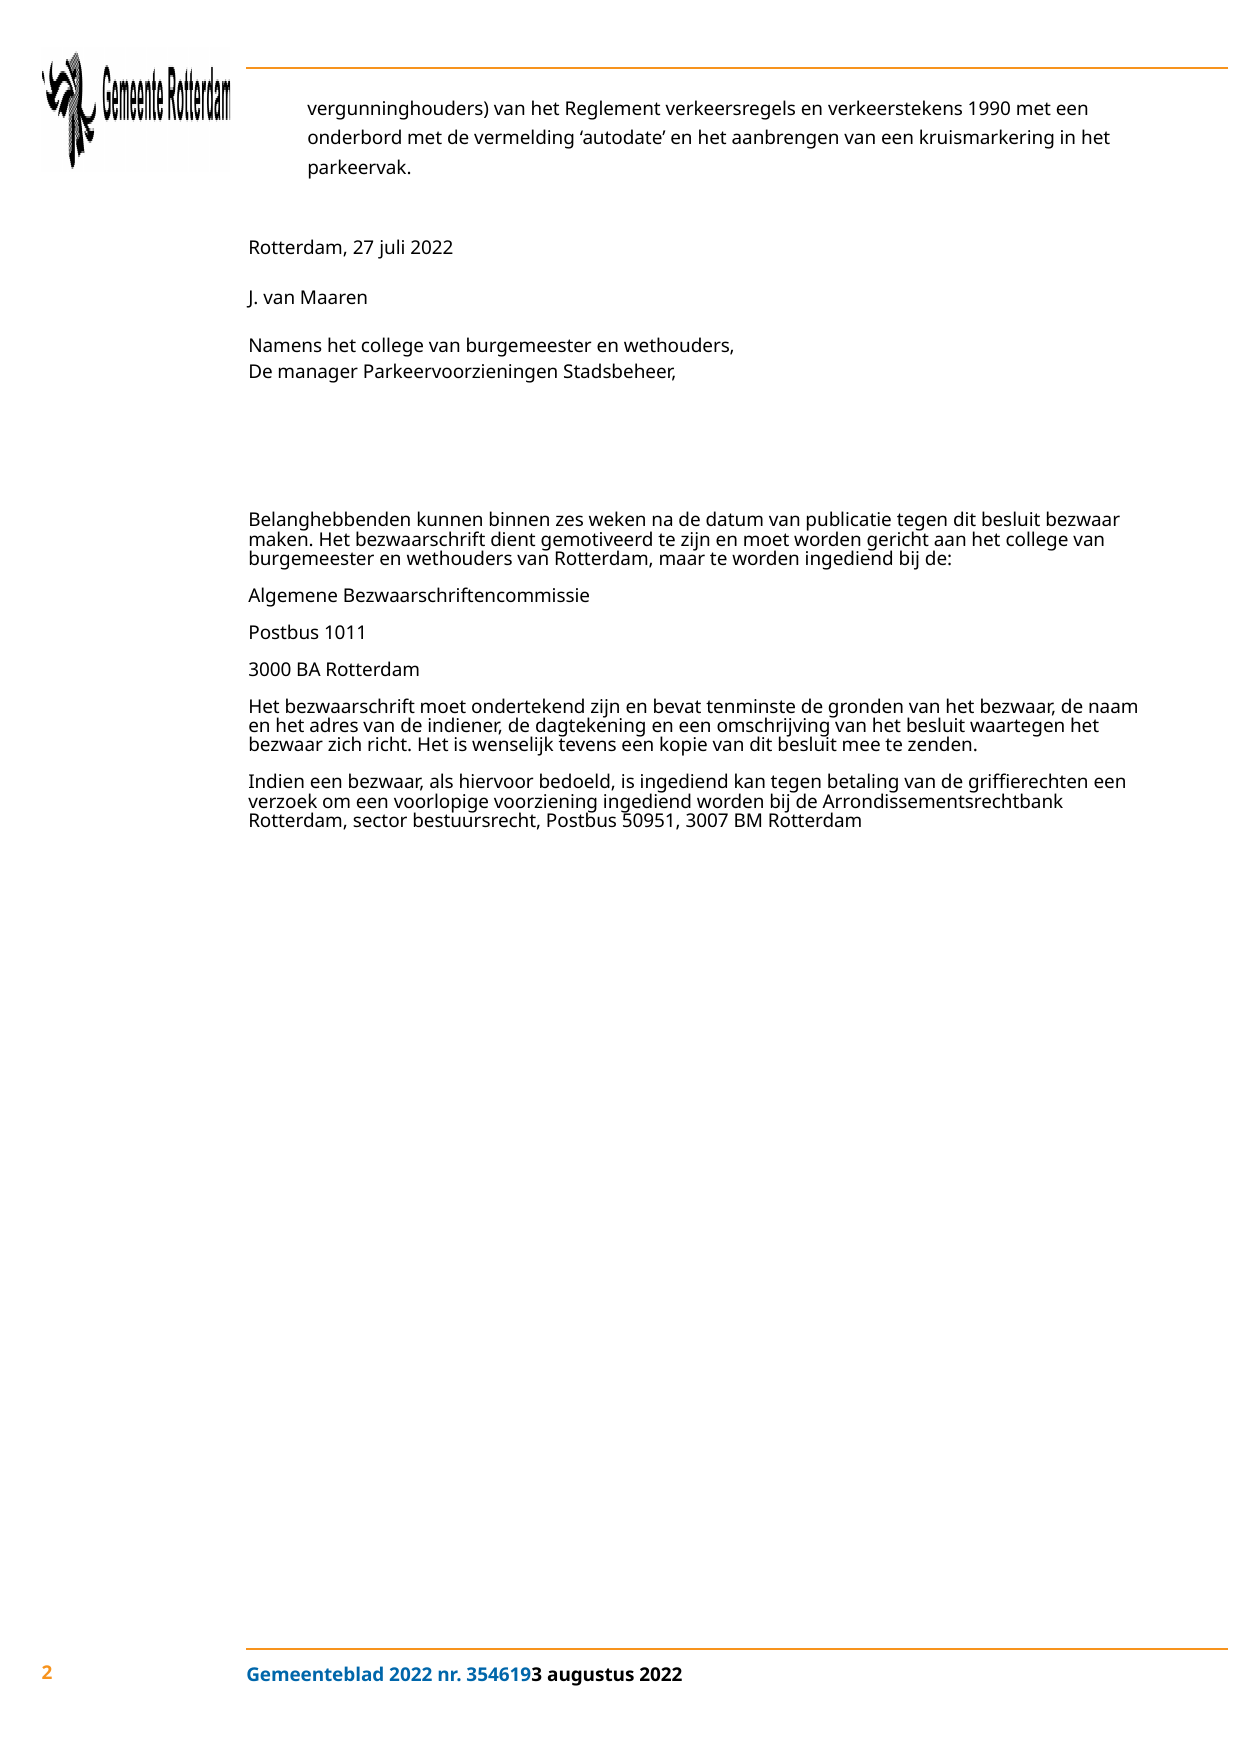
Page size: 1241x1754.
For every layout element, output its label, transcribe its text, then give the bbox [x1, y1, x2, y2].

text Het bezwaarschrift moet ondertekend zijn en bevat tenminste de gronden van het bezwaar, de naam en het adres van de indiener, de dagtekening en een omschrijving van het besluit waartegen het bezwaar zich richt. Het is wenselijk tevens een kopie van dit besluit mee te zenden. [248, 698, 1152, 756]
text J. van Maaren [248, 284, 1152, 310]
list vergunninghouders) van het Reglement verkeersregels en verkeerstekens 1990 met een onderbord met de vermelding ‘autodate’ en het aanbrengen van een kruismarkering in het parkeervak. [248, 95, 1152, 180]
text Belanghebbenden kunnen binnen zes weken na de datum van publicatie tegen dit besluit bezwaar maken. Het bezwaarschrift dient gemotiveerd te zijn en moet worden gericht aan het college van burgemeester en wethouders van Rotterdam, maar te worden ingediend bij de: [248, 511, 1152, 569]
text Indien een bezwaar, als hiervoor bedoeld, is ingediend kan tegen betaling van de griffierechten een verzoek om een voorlopige voorziening ingediend worden bij de Arrondissementsrechtbank Rotterdam, sector bestuursrecht, Postbus 50951, 3007 BM Rotterdam [248, 773, 1152, 831]
text Algemene Bezwaarschriftencommissie [248, 587, 1152, 606]
text Postbus 1011 [248, 624, 1152, 643]
text De manager Parkeervoorzieningen Stadsbeheer, [248, 358, 1152, 384]
text Rotterdam, 27 juli 2022 [248, 234, 1152, 260]
text 3000 BA Rotterdam [248, 661, 1152, 680]
picture [41, 47, 231, 172]
text Namens het college van burgemeester en wethouders, [248, 332, 1152, 358]
